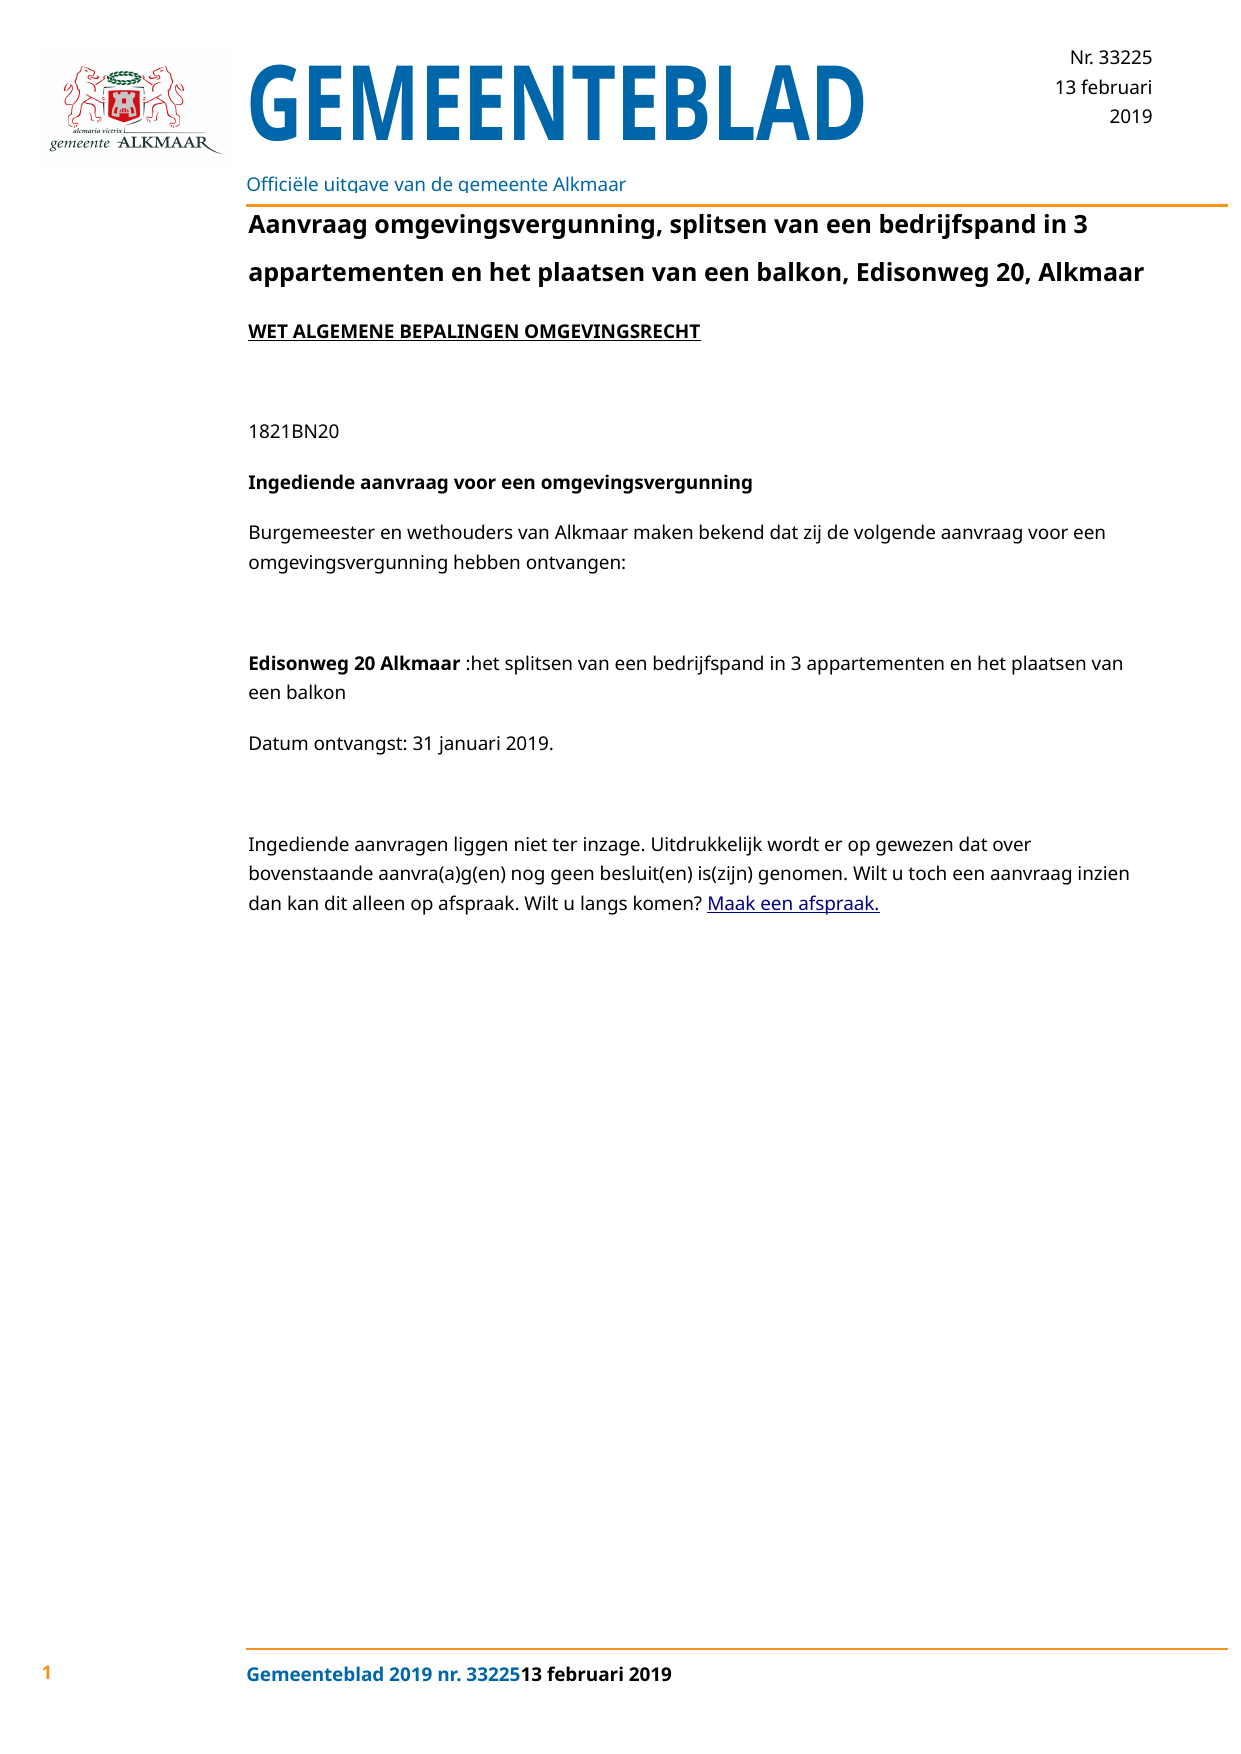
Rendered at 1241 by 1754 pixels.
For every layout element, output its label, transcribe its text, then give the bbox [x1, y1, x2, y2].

text Ingediende aanvraag voor een omgevingsvergunning [248, 469, 1152, 495]
text 1821BN20 [248, 419, 1152, 444]
text Burgemeester en wethouders van Alkmaar maken bekend dat zij de volgende aanvraag voor een omgevingsvergunning hebben ontvangen: [248, 519, 1152, 575]
text Edisonweg 20 Alkmaar :het splitsen van een bedrijfspand in 3 appartementen en het plaatsen van een balkon [248, 650, 1152, 705]
text Ingediende aanvragen liggen niet ter inzage. Uitdrukkelijk wordt er op gewezen dat over bovenstaande aanvra(a)g(en) nog geen besluit(en) is(zijn) genomen. Wilt u toch een aanvraag inzien dan kan dit alleen op afspraak. Wilt u langs komen? Maak een afspraak. [248, 831, 1152, 916]
picture [41, 47, 231, 172]
text WET ALGEMENE BEPALINGEN OMGEVINGSRECHT [248, 318, 1152, 344]
text Datum ontvangst: 31 januari 2019. [248, 730, 1152, 756]
text Aanvraag omgevingsvergunning, splitsen van een bedrijfspand in 3 appartementen en het plaatsen van een balkon, Edisonweg 20, Alkmaar [248, 207, 1152, 288]
